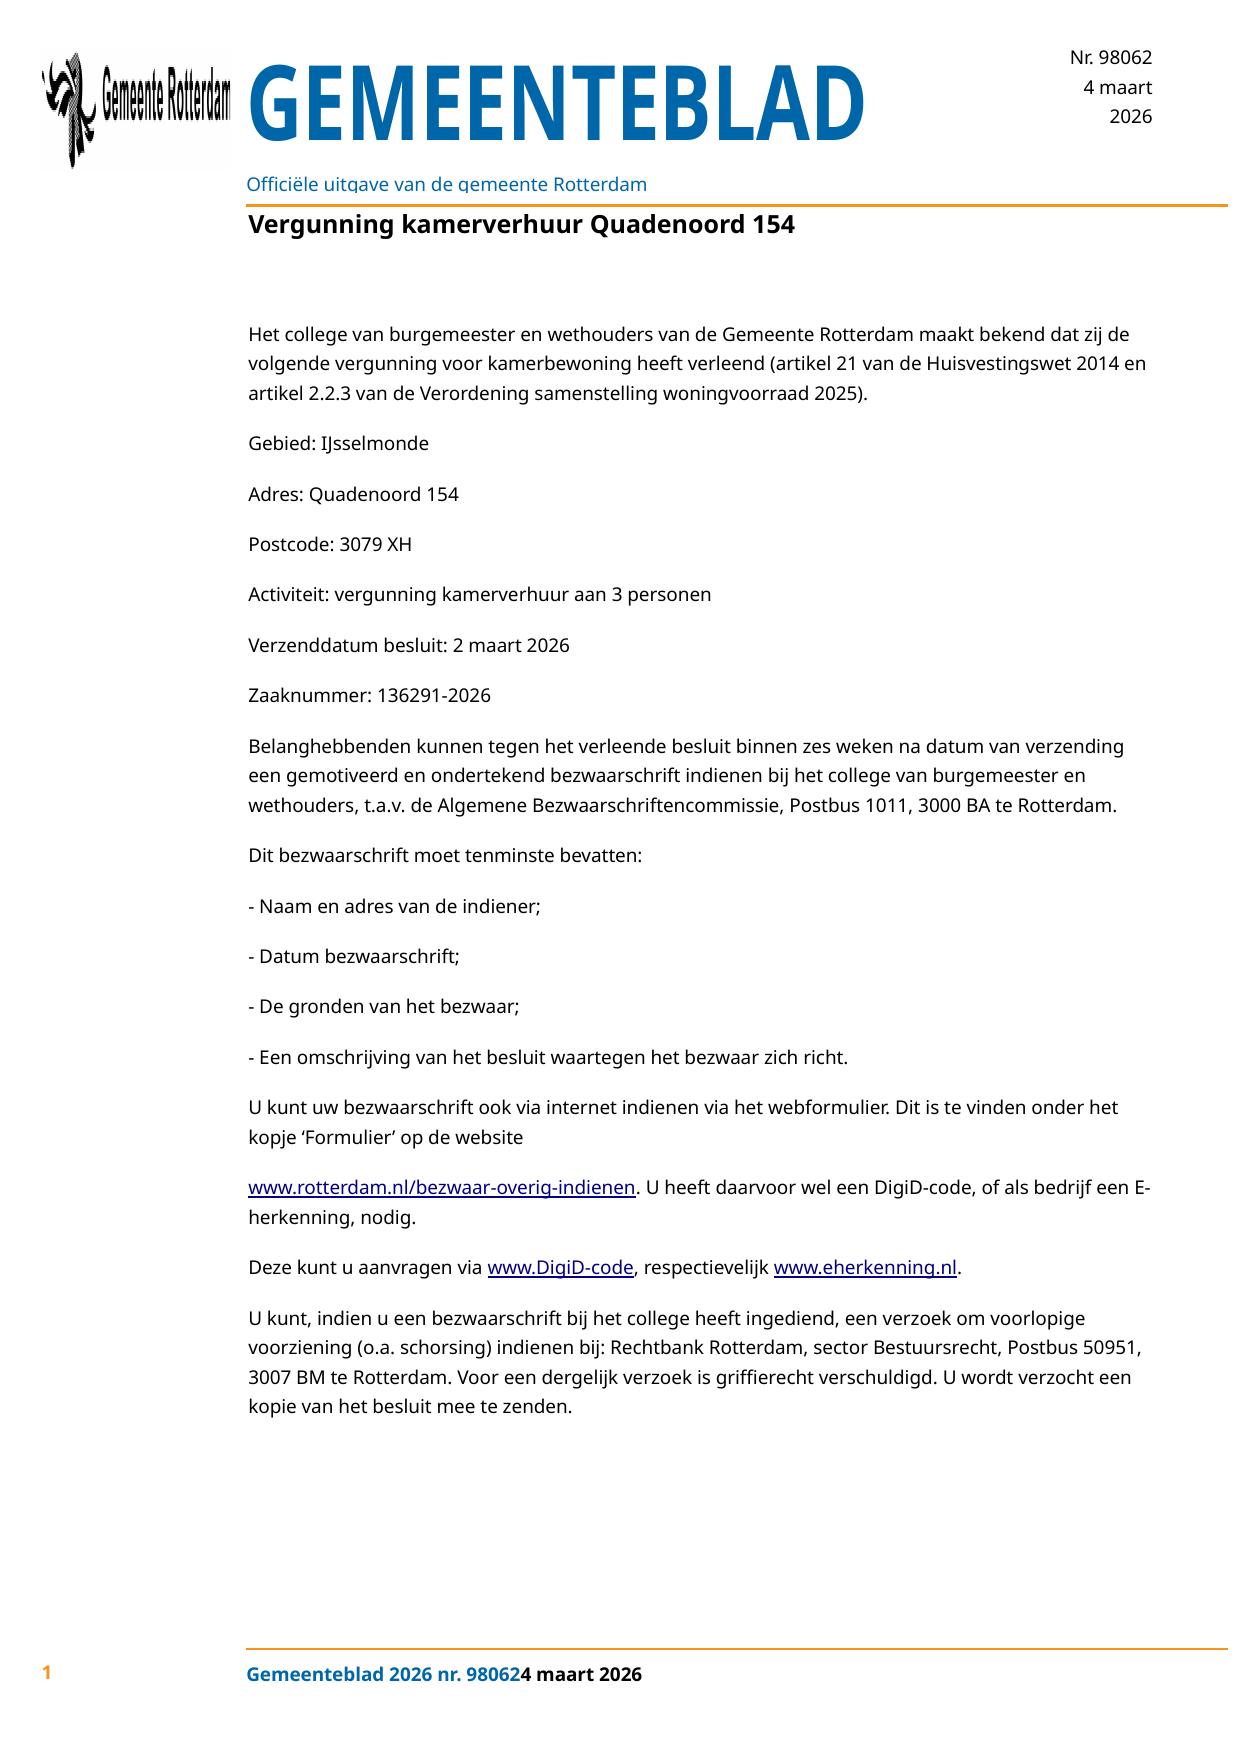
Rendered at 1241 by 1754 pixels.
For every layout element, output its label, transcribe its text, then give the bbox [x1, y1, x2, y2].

text Zaaknummer: 136291-2026 [248, 682, 1152, 708]
text - De gronden van het bezwaar; [248, 994, 1152, 1019]
text Belanghebbenden kunnen tegen het verleende besluit binnen zes weken na datum van verzending een gemotiveerd en ondertekend bezwaarschrift indienen bij het college van burgemeester en wethouders, t.a.v. de Algemene Bezwaarschriftencommissie, Postbus 1011, 3000 BA te Rotterdam. [248, 733, 1152, 818]
text Postcode: 3079 XH [248, 531, 1152, 557]
text - Een omschrijving van het besluit waartegen het bezwaar zich richt. [248, 1044, 1152, 1070]
text Vergunning kamerverhuur Quadenoord 154 [248, 207, 1152, 241]
text www.rotterdam.nl/bezwaar-overig-indienen. U heeft daarvoor wel een DigiD-code, of als bedrijf een E-herkenning, nodig. [248, 1174, 1152, 1230]
text U kunt uw bezwaarschrift ook via internet indienen via het webformulier. Dit is te vinden onder het kopje ‘Formulier’ op de website [248, 1094, 1152, 1150]
text Activiteit: vergunning kamerverhuur aan 3 personen [248, 582, 1152, 607]
text Adres: Quadenoord 154 [248, 481, 1152, 506]
text Gebied: IJsselmonde [248, 430, 1152, 456]
text U kunt, indien u een bezwaarschrift bij het college heeft ingediend, een verzoek om voorlopige voorziening (o.a. schorsing) indienen bij: Rechtbank Rotterdam, sector Bestuursrecht, Postbus 50951, 3007 BM te Rotterdam. Voor een dergelijk verzoek is griffierecht verschuldigd. U wordt verzocht een kopie van het besluit mee te zenden. [248, 1305, 1152, 1419]
text - Naam en adres van de indiener; [248, 893, 1152, 918]
text - Datum bezwaarschrift; [248, 943, 1152, 969]
text Deze kunt u aanvragen via www.DigiD-code, respectievelijk www.eherkenning.nl. [248, 1254, 1152, 1280]
picture [41, 47, 231, 172]
text Verzenddatum besluit: 2 maart 2026 [248, 632, 1152, 658]
text Het college van burgemeester en wethouders van de Gemeente Rotterdam maakt bekend dat zij de volgende vergunning voor kamerbewoning heeft verleend (artikel 21 van de Huisvestingswet 2014 en artikel 2.2.3 van de Verordening samenstelling woningvoorraad 2025). [248, 321, 1152, 406]
text Dit bezwaarschrift moet tenminste bevatten: [248, 842, 1152, 868]
